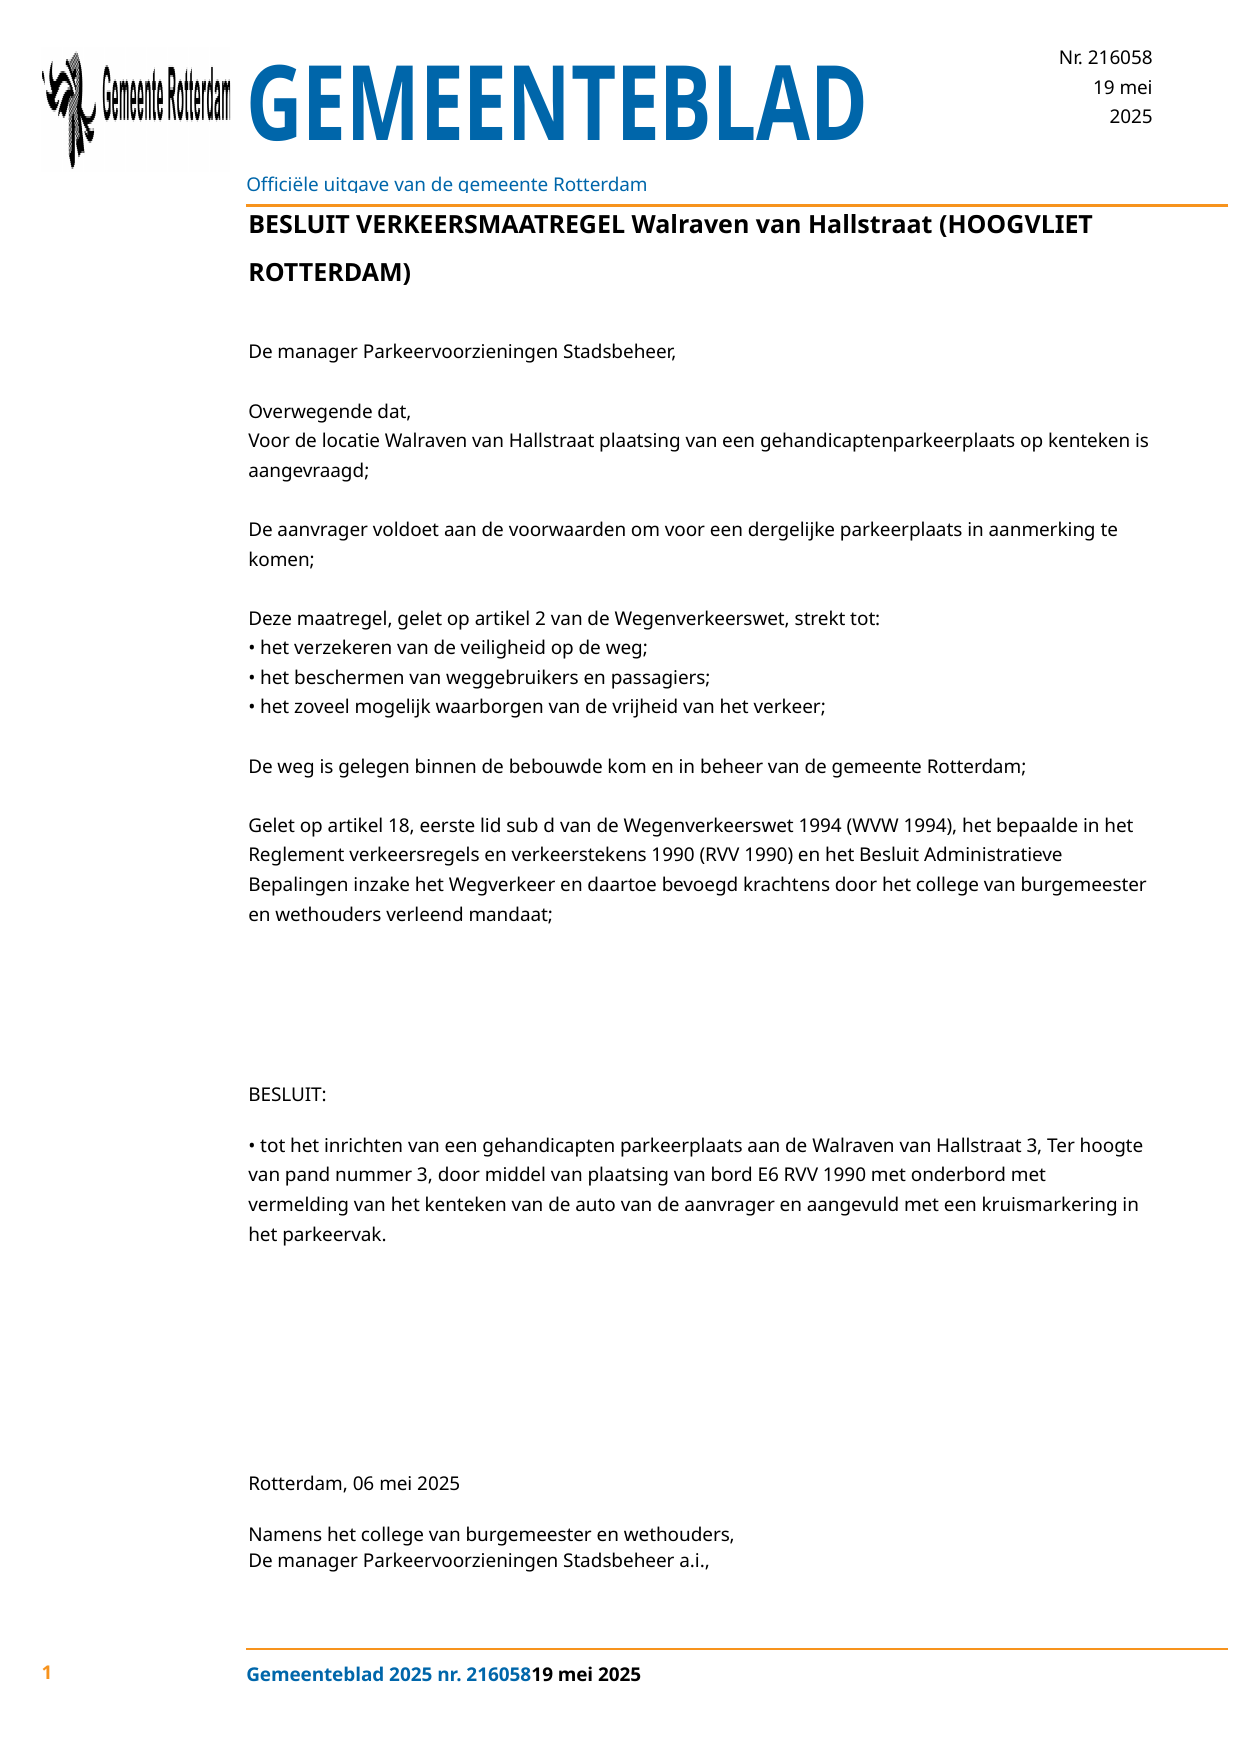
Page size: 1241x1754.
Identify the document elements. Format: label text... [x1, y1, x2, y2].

text Voor de locatie Walraven van Hallstraat plaatsing van een gehandicaptenparkeerplaats op kenteken is aangevraagd; [248, 427, 1152, 483]
text • tot het inrichten van een gehandicapten parkeerplaats aan de Walraven van Hallstraat 3, Ter hoogte van pand nummer 3, door middel van plaatsing van bord E6 RVV 1990 met onderbord met vermelding van het kenteken van de auto van de aanvrager en aangevuld met een kruismarkering in het parkeervak. [248, 1132, 1152, 1246]
text Deze maatregel, gelet op artikel 2 van de Wegenverkeerswet, strekt tot: [248, 605, 1152, 631]
text • het zoveel mogelijk waarborgen van de vrijheid van het verkeer; [248, 694, 1152, 719]
text BESLUIT: [248, 1082, 1152, 1107]
text Rotterdam, 06 mei 2025 [248, 1470, 1152, 1496]
picture [41, 47, 231, 172]
text • het verzekeren van de veiligheid op de weg; [248, 634, 1152, 660]
text De manager Parkeervoorzieningen Stadsbeheer, [248, 339, 1152, 364]
text Namens het college van burgemeester en wethouders, [248, 1522, 1152, 1547]
text Overwegende dat, [248, 398, 1152, 423]
text De aanvrager voldoet aan de voorwaarden om voor een dergelijke parkeerplaats in aanmerking te komen; [248, 516, 1152, 571]
text BESLUIT VERKEERSMAATREGEL Walraven van Hallstraat (HOOGVLIET ROTTERDAM) [248, 207, 1152, 288]
text De manager Parkeervoorzieningen Stadsbeheer a.i., [248, 1547, 1152, 1573]
text Gelet op artikel 18, eerste lid sub d van de Wegenverkeerswet 1994 (WVW 1994), het bepaalde in het Reglement verkeersregels en verkeerstekens 1990 (RVV 1990) en het Besluit Administratieve Bepalingen inzake het Wegverkeer en daartoe bevoegd krachtens door het college van burgemeester en wethouders verleend mandaat; [248, 812, 1152, 926]
text • het beschermen van weggebruikers en passagiers; [248, 664, 1152, 690]
text De weg is gelegen binnen de bebouwde kom en in beheer van de gemeente Rotterdam; [248, 753, 1152, 778]
